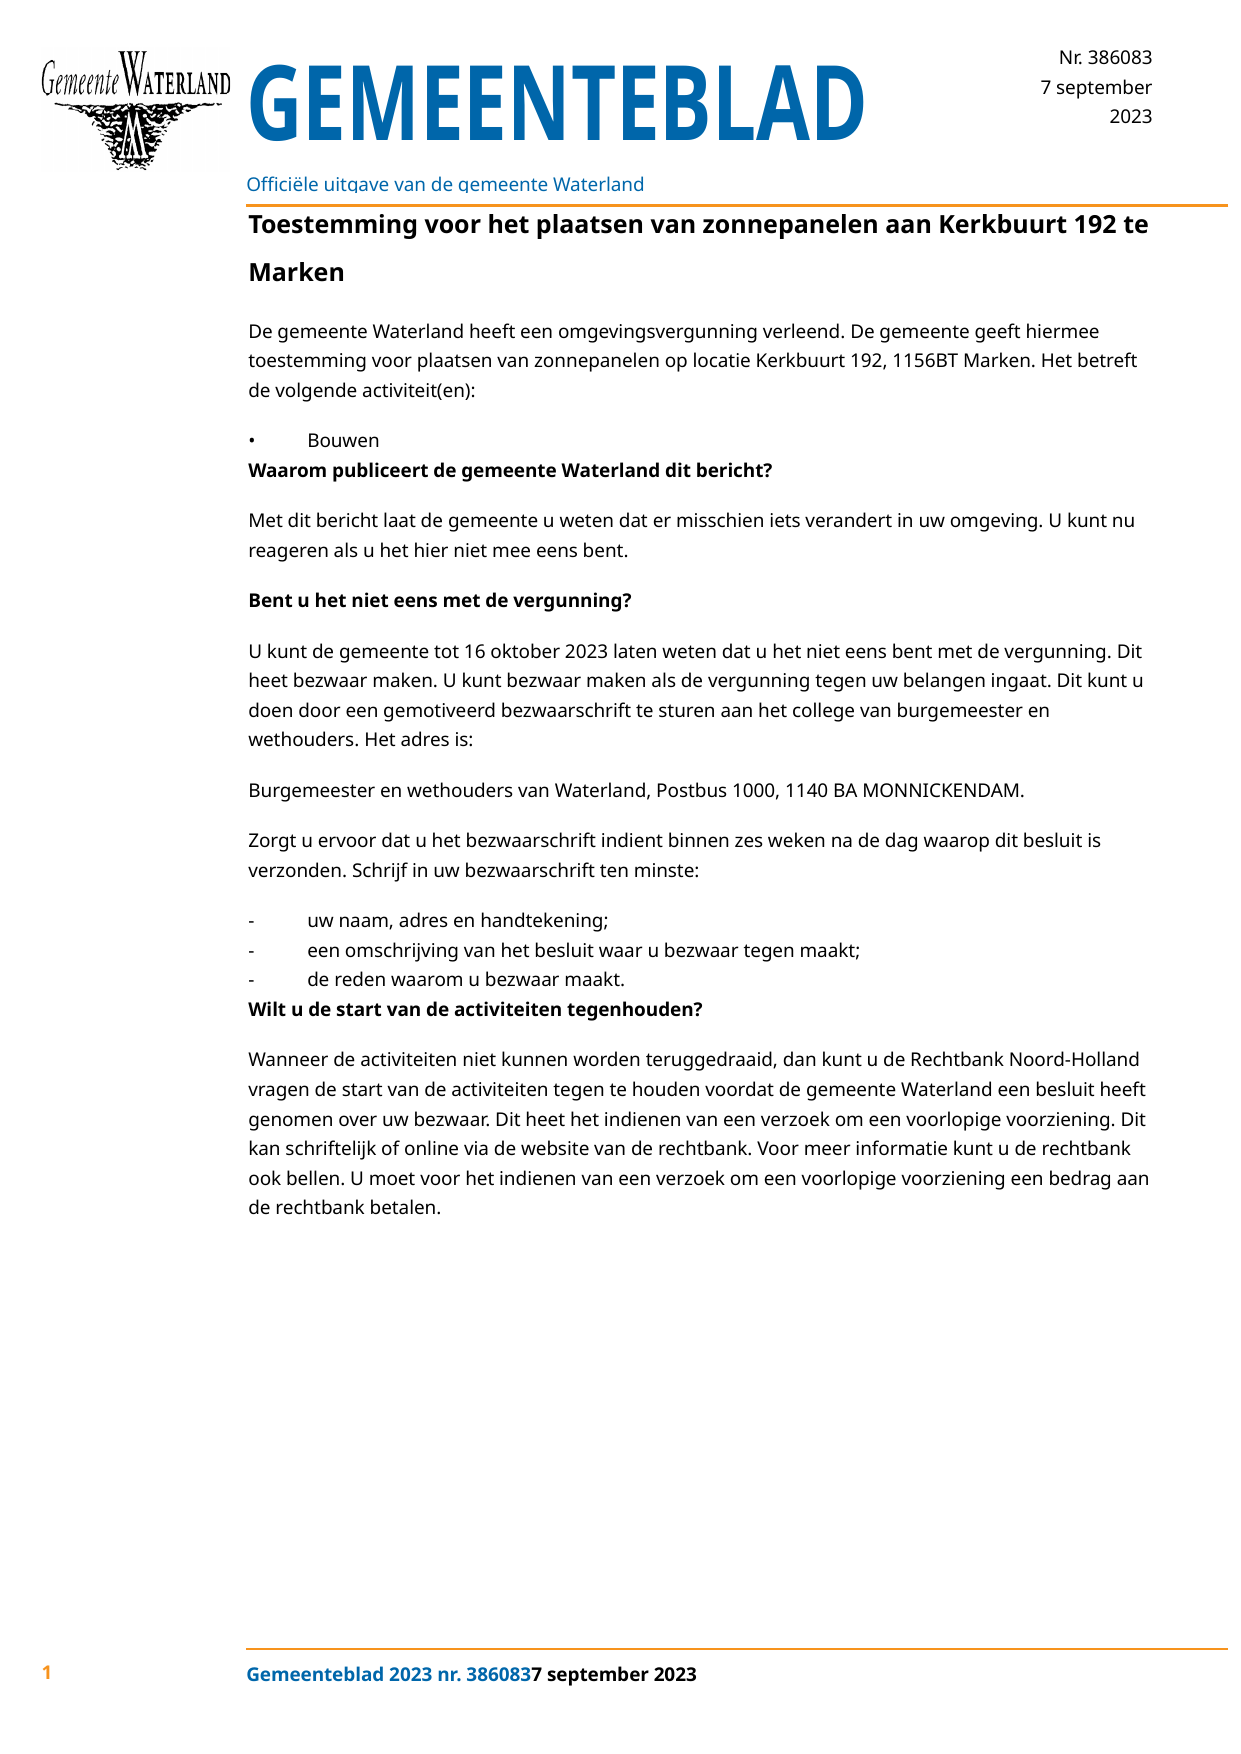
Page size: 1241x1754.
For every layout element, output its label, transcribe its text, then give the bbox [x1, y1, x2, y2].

text Met dit bericht laat de gemeente u weten dat er misschien iets verandert in uw omgeving. U kunt nu reageren als u het hier niet mee eens bent. [248, 507, 1152, 563]
picture [41, 47, 231, 172]
text Wilt u de start van de activiteiten tegenhouden? [248, 996, 1152, 1022]
list de reden waarom u bezwaar maakt. [248, 967, 1152, 992]
text Wanneer de activiteiten niet kunnen worden teruggedraaid, dan kunt u de Rechtbank Noord-Holland vragen de start van de activiteiten tegen te houden voordat de gemeente Waterland een besluit heeft genomen over uw bezwaar. Dit heet het indienen van een verzoek om een voorlopige voorziening. Dit kan schriftelijk of online via de website van de rechtbank. Voor meer informatie kunt u de rechtbank ook bellen. U moet voor het indienen van een verzoek om een voorlopige voorziening een bedrag aan de rechtbank betalen. [248, 1047, 1152, 1220]
text U kunt de gemeente tot 16 oktober 2023 laten weten dat u het niet eens bent met de vergunning. Dit heet bezwaar maken. U kunt bezwaar maken als de vergunning tegen uw belangen ingaat. Dit kunt u doen door een gemotiveerd bezwaarschrift te sturen aan het college van burgemeester en wethouders. Het adres is: [248, 638, 1152, 752]
text De gemeente Waterland heeft een omgevingsvergunning verleend. De gemeente geeft hiermee toestemming voor plaatsen van zonnepanelen op locatie Kerkbuurt 192, 1156BT Marken. Het betreft de volgende activiteit(en): [248, 318, 1152, 403]
text Toestemming voor het plaatsen van zonnepanelen aan Kerkbuurt 192 te Marken [248, 207, 1152, 288]
text Waarom publiceert de gemeente Waterland dit bericht? [248, 457, 1152, 483]
text Burgemeester en wethouders van Waterland, Postbus 1000, 1140 BA MONNICKENDAM. [248, 777, 1152, 803]
list Bouwen [248, 427, 1152, 453]
text Zorgt u ervoor dat u het bezwaarschrift indient binnen zes weken na de dag waarop dit besluit is verzonden. Schrijf in uw bezwaarschrift ten minste: [248, 827, 1152, 883]
text Bent u het niet eens met de vergunning? [248, 587, 1152, 613]
list een omschrijving van het besluit waar u bezwaar tegen maakt; [248, 937, 1152, 963]
list uw naam, adres en handtekening; [248, 907, 1152, 933]
